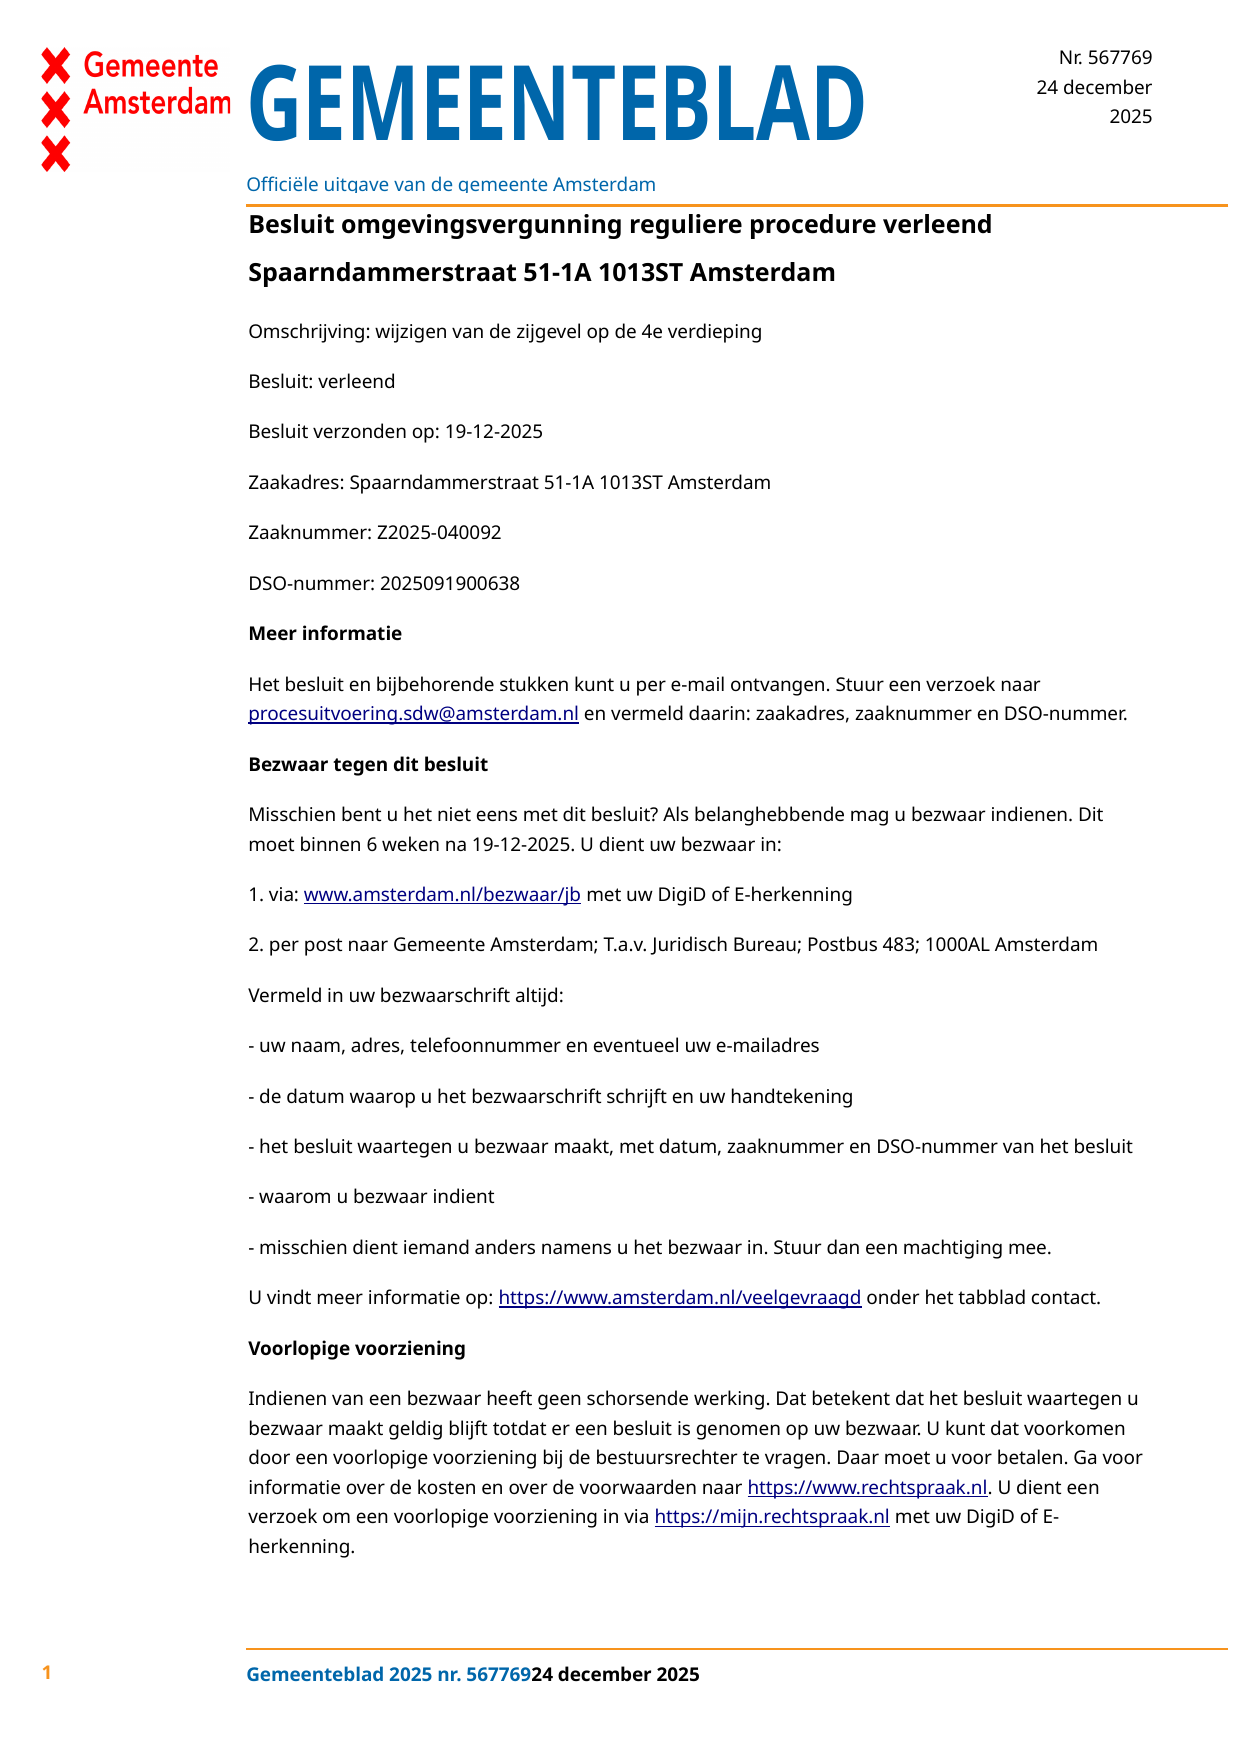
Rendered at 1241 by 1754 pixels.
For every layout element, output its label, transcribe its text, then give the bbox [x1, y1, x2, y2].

text Het besluit en bijbehorende stukken kunt u per e-mail ontvangen. Stuur een verzoek naar procesuitvoering.sdw@amsterdam.nl en vermeld daarin: zaakadres, zaaknummer en DSO-nummer. [248, 671, 1152, 726]
text Bezwaar tegen dit besluit [248, 751, 1152, 777]
text DSO-nummer: 2025091900638 [248, 570, 1152, 596]
text - misschien dient iemand anders namens u het bezwaar in. Stuur dan een machtiging mee. [248, 1234, 1152, 1260]
text Besluit verzonden op: 19-12-2025 [248, 419, 1152, 444]
text Vermeld in uw bezwaarschrift altijd: [248, 982, 1152, 1008]
text Zaaknummer: Z2025-040092 [248, 519, 1152, 545]
text Omschrijving: wijzigen van de zijgevel op de 4e verdieping [248, 318, 1152, 344]
text Besluit: verleend [248, 368, 1152, 394]
text - de datum waarop u het bezwaarschrift schrijft en uw handtekening [248, 1083, 1152, 1109]
text Meer informatie [248, 620, 1152, 646]
text Zaakadres: Spaarndammerstraat 51-1A 1013ST Amsterdam [248, 469, 1152, 495]
text 1. via: www.amsterdam.nl/bezwaar/jb met uw DigiD of E-herkenning [248, 881, 1152, 907]
text - het besluit waartegen u bezwaar maakt, met datum, zaaknummer en DSO-nummer van het besluit [248, 1133, 1152, 1159]
text - waarom u bezwaar indient [248, 1184, 1152, 1209]
text Voorlopige voorziening [248, 1335, 1152, 1361]
text Indienen van een bezwaar heeft geen schorsende werking. Dat betekent dat het besluit waartegen u bezwaar maakt geldig blijft totdat er een besluit is genomen op uw bezwaar. U kunt dat voorkomen door een voorlopige voorziening bij de bestuursrechter te vragen. Daar moet u voor betalen. Ga voor informatie over de kosten en over de voorwaarden naar https://www.rechtspraak.nl. U dient een verzoek om een voorlopige voorziening in via https://mijn.rechtspraak.nl met uw DigiD of E-herkenning. [248, 1385, 1152, 1559]
text Besluit omgevingsvergunning reguliere procedure verleend Spaarndammerstraat 51-1A 1013ST Amsterdam [248, 207, 1152, 288]
text 2. per post naar Gemeente Amsterdam; T.a.v. Juridisch Bureau; Postbus 483; 1000AL Amsterdam [248, 932, 1152, 957]
picture [41, 47, 231, 172]
text Misschien bent u het niet eens met dit besluit? Als belanghebbende mag u bezwaar indienen. Dit moet binnen 6 weken na 19-12-2025. U dient uw bezwaar in: [248, 801, 1152, 857]
text - uw naam, adres, telefoonnummer en eventueel uw e-mailadres [248, 1032, 1152, 1058]
text U vindt meer informatie op: https://www.amsterdam.nl/veelgevraagd onder het tabblad contact. [248, 1284, 1152, 1310]
